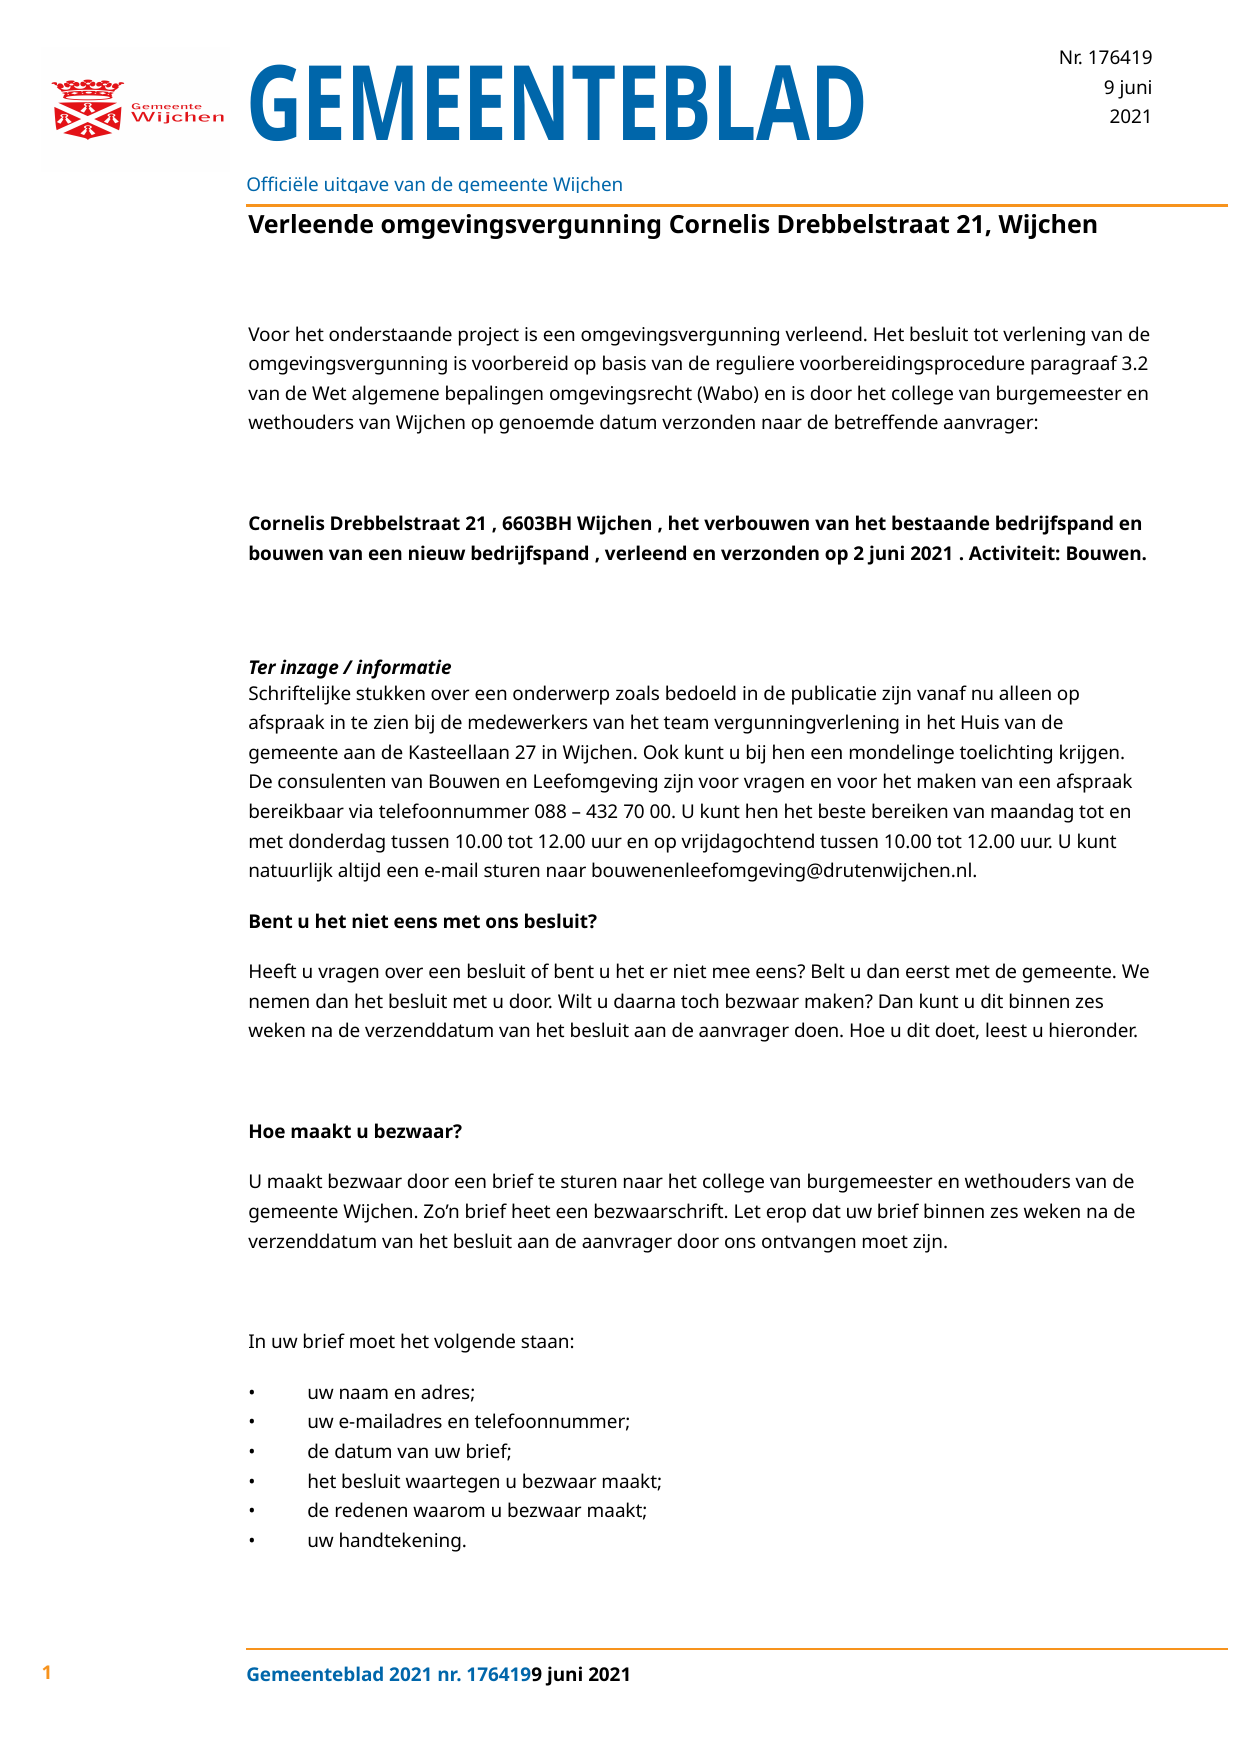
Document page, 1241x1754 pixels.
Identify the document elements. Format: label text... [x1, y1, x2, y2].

text Cornelis Drebbelstraat 21 , 6603BH Wijchen , het verbouwen van het bestaande bedrijfspand en bouwen van een nieuw bedrijfspand , verleend en verzonden op 2 juni 2021 . Activiteit: Bouwen. [248, 510, 1152, 566]
text Hoe maakt u bezwaar? [248, 1118, 1152, 1144]
text Voor het onderstaande project is een omgevingsvergunning verleend. Het besluit tot verlening van de omgevingsvergunning is voorbereid op basis van de reguliere voorbereidingsprocedure paragraaf 3.2 van de Wet algemene bepalingen omgevingsrecht (Wabo) en is door het college van burgemeester en wethouders van Wijchen op genoemde datum verzonden naar de betreffende aanvrager: [248, 321, 1152, 435]
list uw handtekening. [248, 1527, 1152, 1553]
list het besluit waartegen u bezwaar maakt; [248, 1468, 1152, 1494]
text Heeft u vragen over een besluit of bent u het er niet mee eens? Belt u dan eerst met de gemeente. We nemen dan het besluit met u door. Wilt u daarna toch bezwaar maken? Dan kunt u dit binnen zes weken na de verzenddatum van het besluit aan de aanvrager doen. Hoe u dit doet, leest u hieronder. [248, 958, 1152, 1043]
list de datum van uw brief; [248, 1438, 1152, 1464]
text In uw brief moet het volgende staan: [248, 1329, 1152, 1354]
text Schriftelijke stukken over een onderwerp zoals bedoeld in de publicatie zijn vanaf nu alleen op afspraak in te zien bij de medewerkers van het team vergunningverlening in het Huis van de gemeente aan de Kasteellaan 27 in Wijchen. Ook kunt u bij hen een mondelinge toelichting krijgen. De consulenten van Bouwen en Leefomgeving zijn voor vragen en voor het maken van een afspraak bereikbaar via telefoonnummer 088 – 432 70 00. U kunt hen het beste bereiken van maandag tot en met donderdag tussen 10.00 tot 12.00 uur en op vrijdagochtend tussen 10.00 tot 12.00 uur. U kunt natuurlijk altijd een e-mail sturen naar bouwenenleefomgeving@drutenwijchen.nl. [248, 680, 1152, 883]
list uw e-mailadres en telefoonnummer; [248, 1409, 1152, 1434]
text Verleende omgevingsvergunning Cornelis Drebbelstraat 21, Wijchen [248, 207, 1152, 241]
list uw naam en adres; [248, 1379, 1152, 1405]
list de redenen waarom u bezwaar maakt; [248, 1497, 1152, 1523]
text U maakt bezwaar door een brief te sturen naar het college van burgemeester en wethouders van de gemeente Wijchen. Zo’n brief heet een bezwaarschrift. Let erop dat uw brief binnen zes weken na de verzenddatum van het besluit aan de aanvrager door ons ontvangen moet zijn. [248, 1169, 1152, 1254]
picture [41, 47, 231, 172]
text Ter inzage / informatie [248, 654, 1152, 680]
text Bent u het niet eens met ons besluit? [248, 908, 1152, 934]
